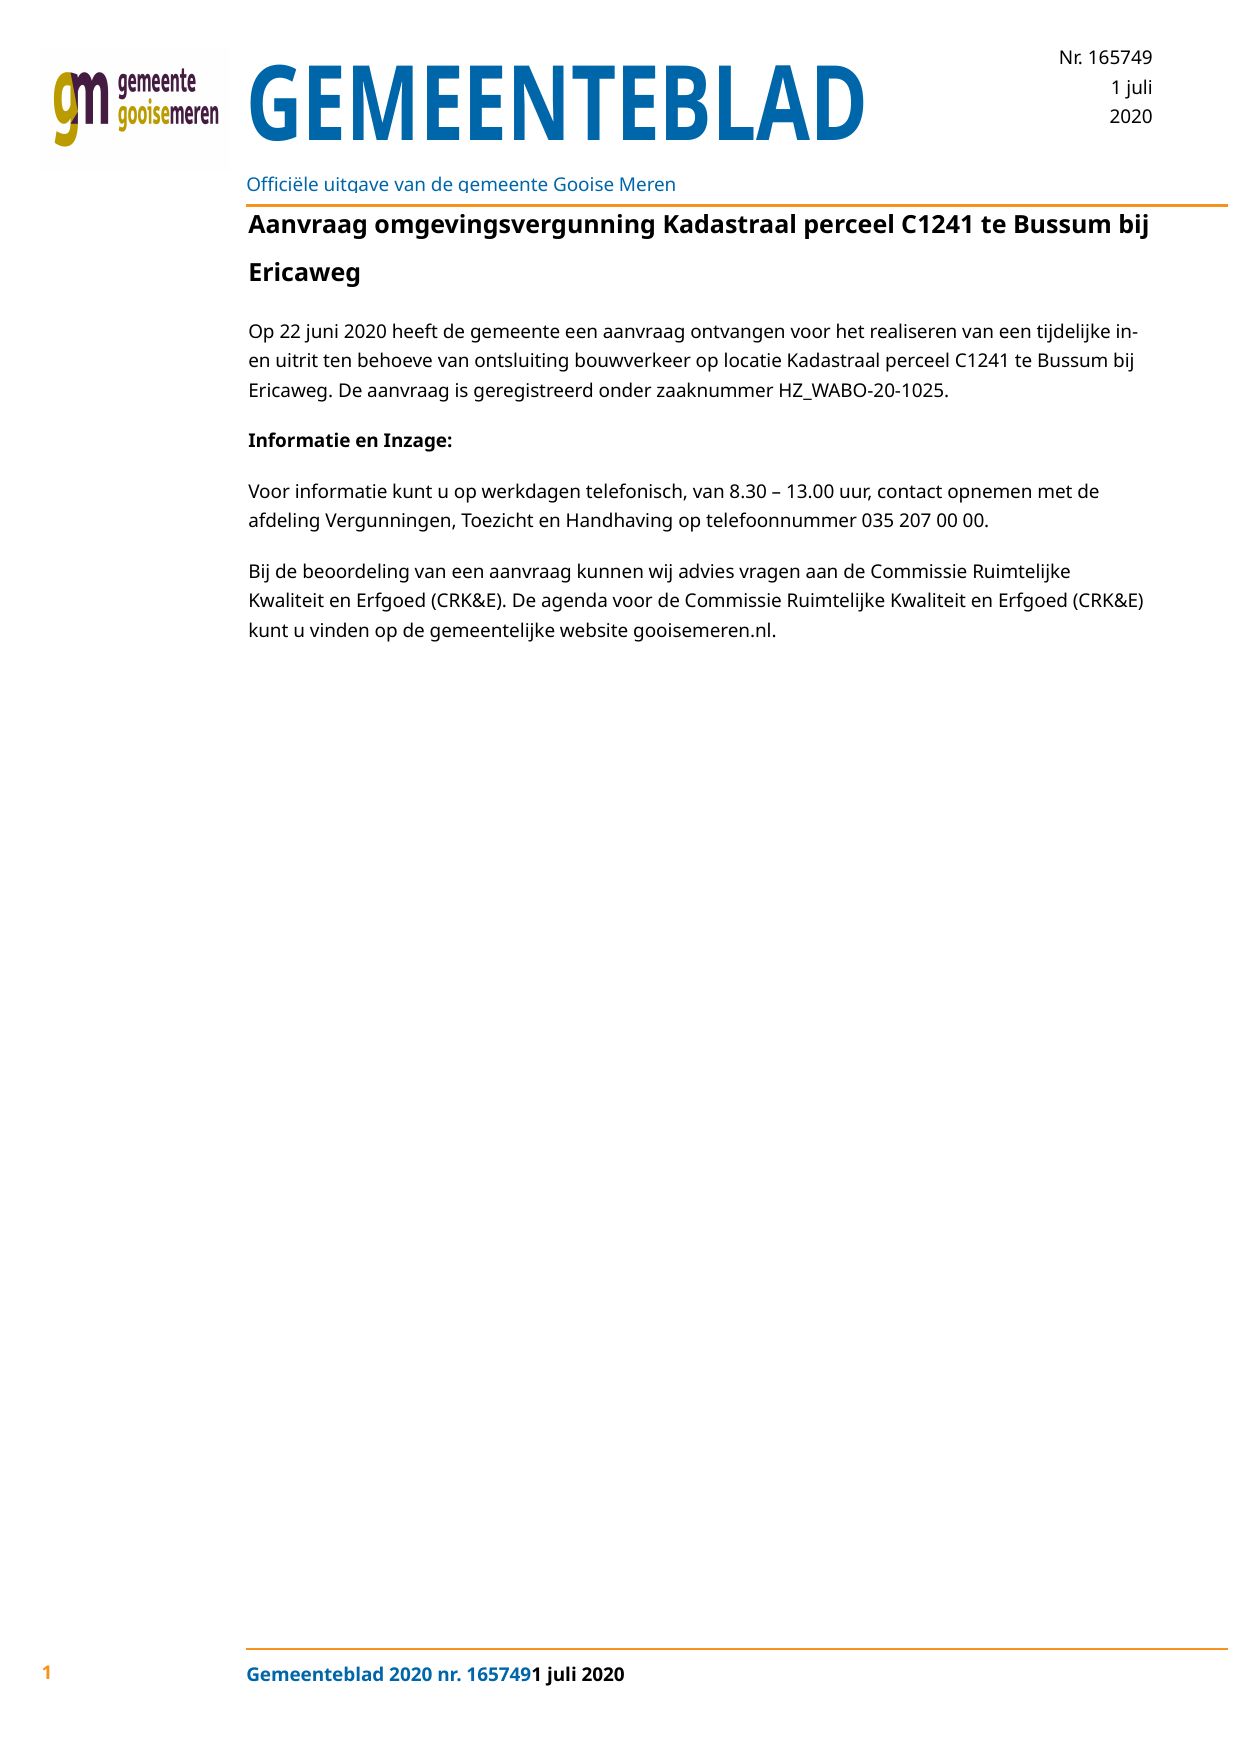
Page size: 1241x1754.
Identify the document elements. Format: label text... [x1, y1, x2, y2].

text Aanvraag omgevingsvergunning Kadastraal perceel C1241 te Bussum bij Ericaweg [248, 207, 1152, 288]
text Informatie en Inzage: [248, 427, 1152, 453]
text Bij de beoordeling van een aanvraag kunnen wij advies vragen aan de Commissie Ruimtelijke Kwaliteit en Erfgoed (CRK&E). De agenda voor de Commissie Ruimtelijke Kwaliteit en Erfgoed (CRK&E) kunt u vinden op de gemeentelijke website gooisemeren.nl. [248, 558, 1152, 643]
text Op 22 juni 2020 heeft de gemeente een aanvraag ontvangen voor het realiseren van een tijdelijke in- en uitrit ten behoeve van ontsluiting bouwverkeer op locatie Kadastraal perceel C1241 te Bussum bij Ericaweg. De aanvraag is geregistreerd onder zaaknummer HZ_WABO-20-1025. [248, 318, 1152, 403]
picture [41, 47, 231, 172]
text Voor informatie kunt u op werkdagen telefonisch, van 8.30 – 13.00 uur, contact opnemen met de afdeling Vergunningen, Toezicht en Handhaving op telefoonnummer 035 207 00 00. [248, 478, 1152, 533]
